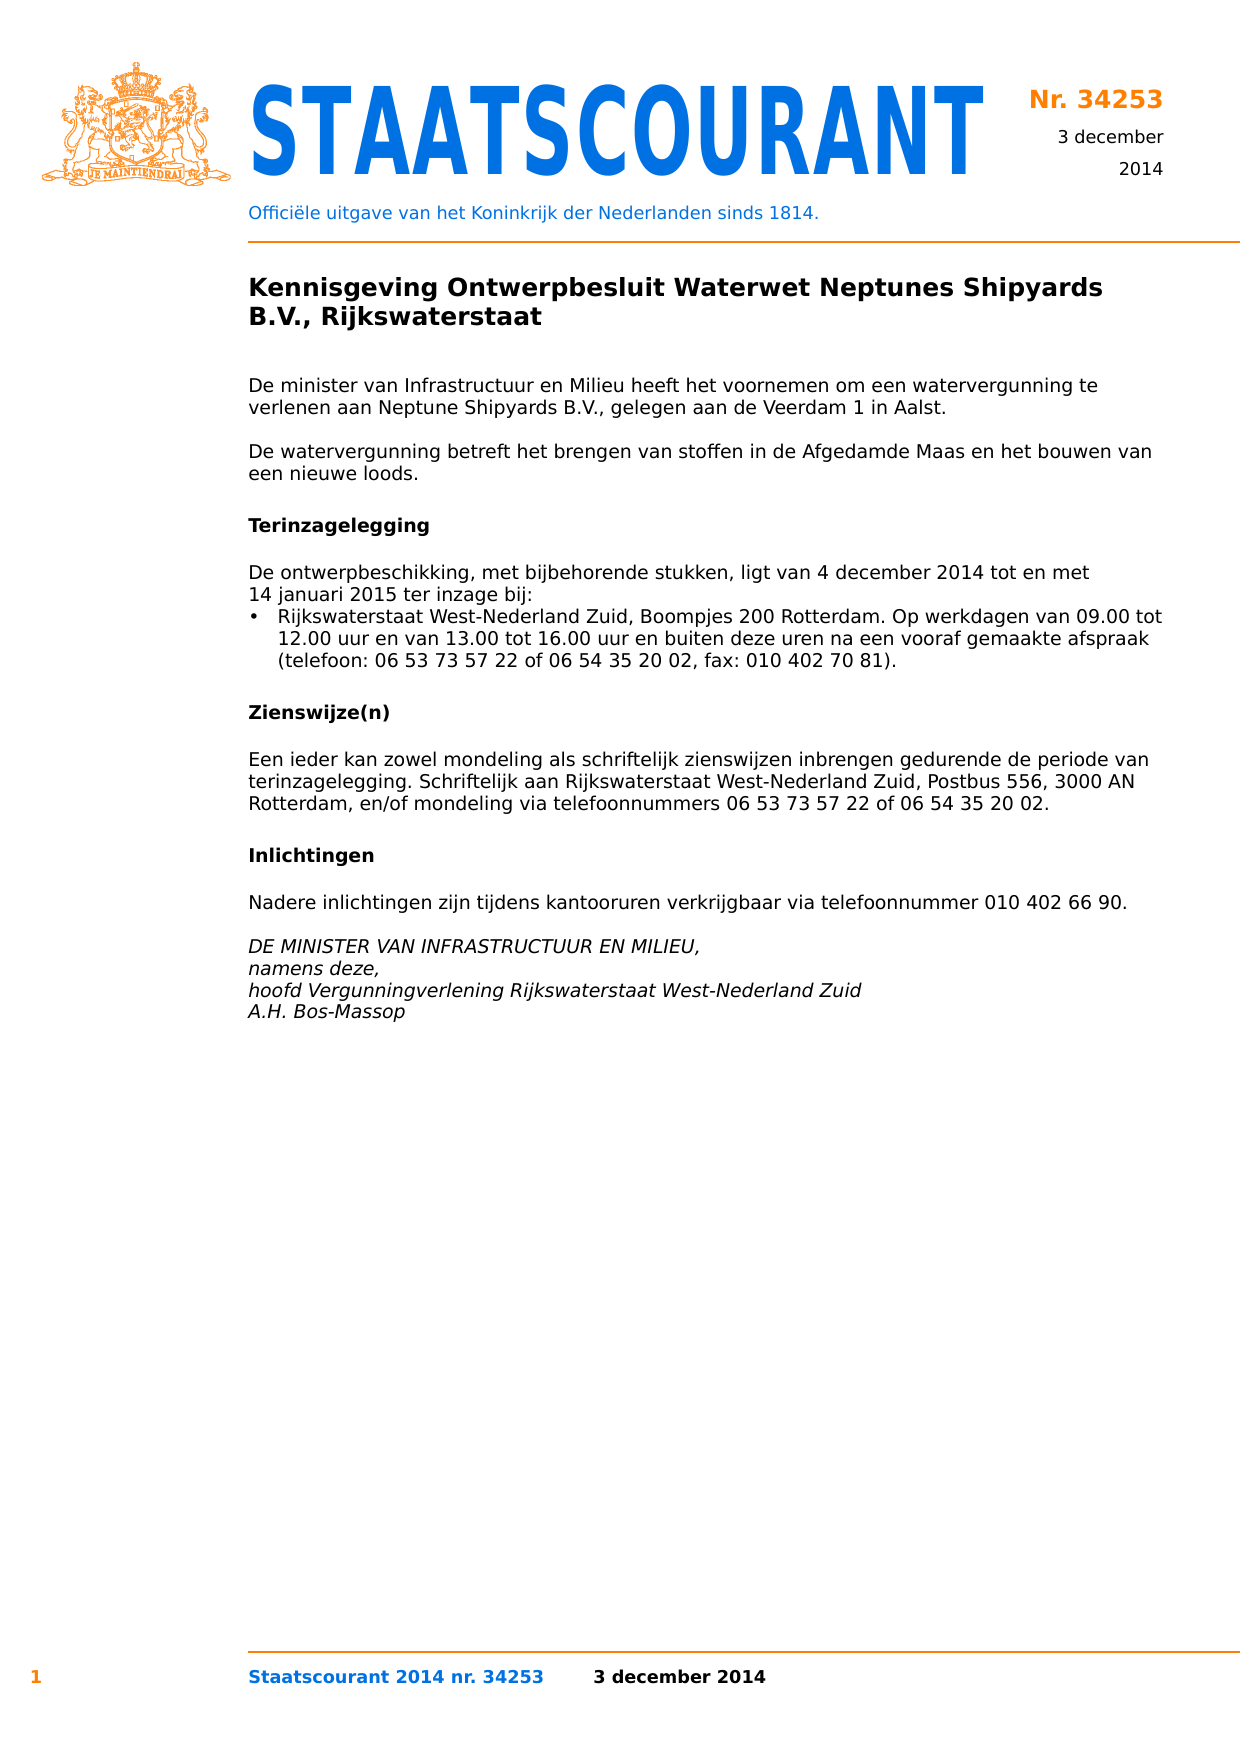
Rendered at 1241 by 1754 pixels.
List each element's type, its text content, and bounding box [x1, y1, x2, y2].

subtitle Terinzagelegging [248, 515, 1163, 537]
subtitle Zienswijze(n) [248, 702, 1163, 724]
text De ontwerpbeschikking, met bijbehorende stukken, ligt van 4 december 2014 tot en met 14 januari 2015 ter inzage bij: [248, 562, 1163, 606]
text Een ieder kan zowel mondeling als schriftelijk zienswijzen inbrengen gedurende de periode van terinzagelegging. Schriftelijk aan Rijkswaterstaat West-Nederland Zuid, Postbus 556, 3000 AN Rotterdam, en/of mondeling via telefoonnummers 06 53 73 57 22 of 06 54 35 20 02. [248, 749, 1163, 815]
text DE MINISTER VAN INFRASTRUCTUUR EN MILIEU, namens deze, hoofd Vergunningverlening Rijkswaterstaat West-Nederland Zuid A.H. Bos-Massop [248, 936, 1163, 1023]
table_cell Officiële uitgave van het Koninkrijk der Nederlanden sinds 1814. [248, 203, 1240, 241]
table_cell 3 december [998, 121, 1240, 153]
picture [41, 62, 231, 186]
text De minister van Infrastructuur en Milieu heeft het voornemen om een watervergunning te verlenen aan Neptune Shipyards B.V., gelegen aan de Veerdam 1 in Aalst. [248, 375, 1163, 419]
text De watervergunning betreft het brengen van stoffen in de Afgedamde Maas en het bouwen van een nieuwe loods. [248, 441, 1163, 485]
subtitle Inlichtingen [248, 845, 1163, 867]
subtitle Kennisgeving Ontwerpbesluit Waterwet Neptunes Shipyards B.V., Rijkswaterstaat [248, 273, 1163, 331]
table_cell 2014 [998, 153, 1240, 203]
text • Rijkswaterstaat West-Nederland Zuid, Boompjes 200 Rotterdam. Op werkdagen van 09.00 tot 12.00 uur en van 13.00 tot 16.00 uur en buiten deze uren na een vooraf gemaakte afspraak (telefoon: 06 53 73 57 22 of 06 54 35 20 02, fax: 010 402 70 81). [248, 606, 1163, 672]
table_header [25, 62, 248, 241]
table_header STAATSCOURANT [248, 62, 998, 203]
table_header Nr. 34253 [998, 62, 1240, 121]
text Nadere inlichtingen zijn tijdens kantooruren verkrijgbaar via telefoonnummer 010 402 66 90. [248, 892, 1163, 914]
